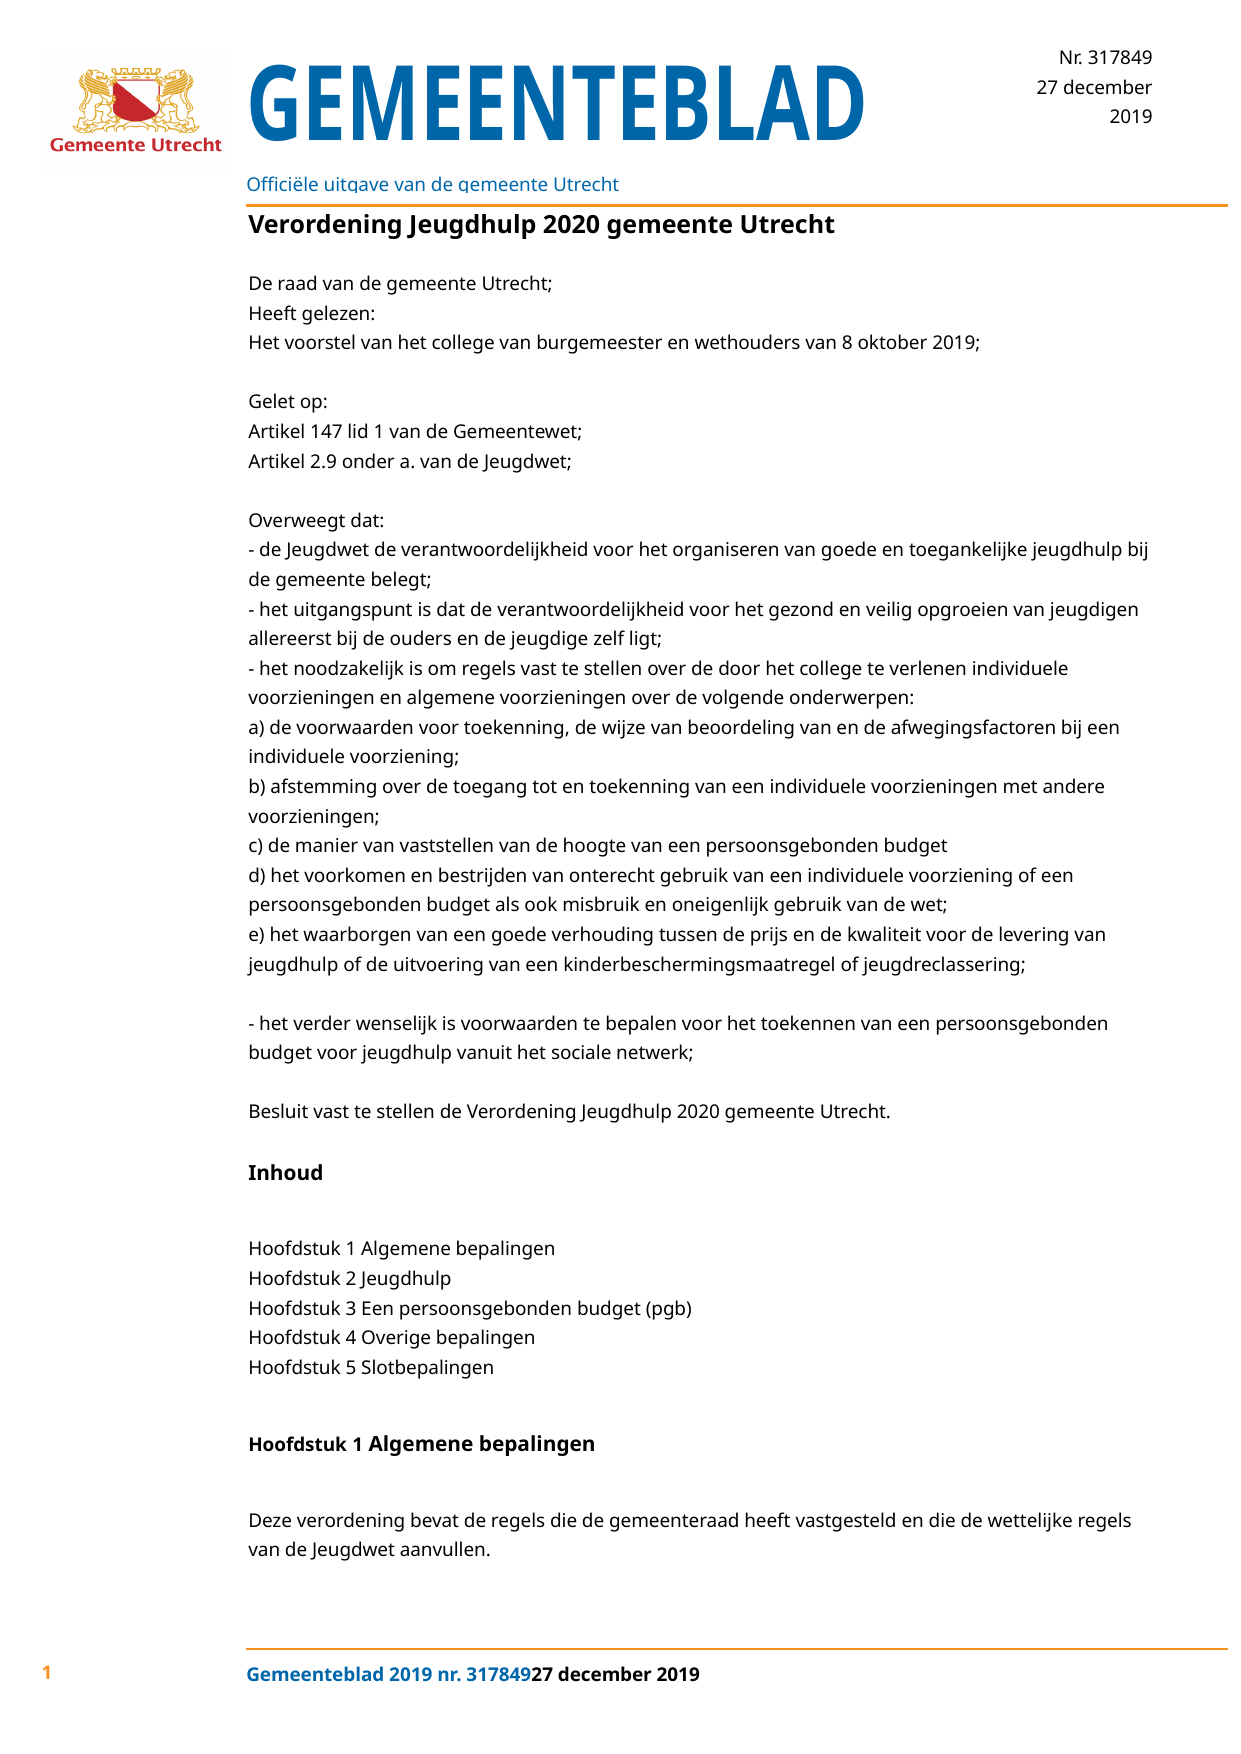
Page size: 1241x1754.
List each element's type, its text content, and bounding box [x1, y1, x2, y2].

text Hoofdstuk 2 Jeugdhulp [248, 1265, 1152, 1291]
text Hoofdstuk 5 Slotbepalingen [248, 1354, 1152, 1379]
text Overweegt dat: [248, 507, 1152, 533]
text a) de voorwaarden voor toekenning, de wijze van beoordeling van en de afwegingsfactoren bij een individuele voorziening; [248, 714, 1152, 769]
text d) het voorkomen en bestrijden van onterecht gebruik van een individuele voorziening of een persoonsgebonden budget als ook misbruik en oneigenlijk gebruik van de wet; [248, 862, 1152, 917]
text Hoofdstuk 1 Algemene bepalingen [248, 1236, 1152, 1261]
text Hoofdstuk 1 Algemene bepalingen [248, 1429, 1152, 1457]
text Hoofdstuk 3 Een persoonsgebonden budget (pgb) [248, 1295, 1152, 1320]
text De raad van de gemeente Utrecht; [248, 270, 1152, 296]
text Verordening Jeugdhulp 2020 gemeente Utrecht [248, 207, 1152, 241]
text b) afstemming over de toegang tot en toekenning van een individuele voorzieningen met andere voorzieningen; [248, 773, 1152, 828]
text Besluit vast te stellen de Verordening Jeugdhulp 2020 gemeente Utrecht. [248, 1099, 1152, 1124]
text - het uitgangspunt is dat de verantwoordelijkheid voor het gezond en veilig opgroeien van jeugdigen allereerst bij de ouders en de jeugdige zelf ligt; [248, 596, 1152, 651]
text Inhoud [248, 1158, 1152, 1186]
text Het voorstel van het college van burgemeester en wethouders van 8 oktober 2019; [248, 329, 1152, 355]
text Artikel 2.9 onder a. van de Jeugdwet; [248, 448, 1152, 473]
text - het verder wenselijk is voorwaarden te bepalen voor het toekennen van een persoonsgebonden budget voor jeugdhulp vanuit het sociale netwerk; [248, 1010, 1152, 1065]
text - het noodzakelijk is om regels vast te stellen over de door het college te verlenen individuele voorzieningen en algemene voorzieningen over de volgende onderwerpen: [248, 655, 1152, 710]
text c) de manier van vaststellen van de hoogte van een persoonsgebonden budget [248, 832, 1152, 858]
picture [41, 47, 231, 172]
text Hoofdstuk 4 Overige bepalingen [248, 1324, 1152, 1350]
text Gelet op: [248, 389, 1152, 414]
text Deze verordening bevat de regels die de gemeenteraad heeft vastgesteld en die de wettelijke regels van de Jeugdwet aanvullen. [248, 1507, 1152, 1562]
text - de Jeugdwet de verantwoordelijkheid voor het organiseren van goede en toegankelijke jeugdhulp bij de gemeente belegt; [248, 537, 1152, 592]
text Artikel 147 lid 1 van de Gemeentewet; [248, 418, 1152, 444]
text Heeft gelezen: [248, 300, 1152, 326]
text e) het waarborgen van een goede verhouding tussen de prijs en de kwaliteit voor de levering van jeugdhulp of de uitvoering van een kinderbeschermingsmaatregel of jeugdreclassering; [248, 921, 1152, 976]
